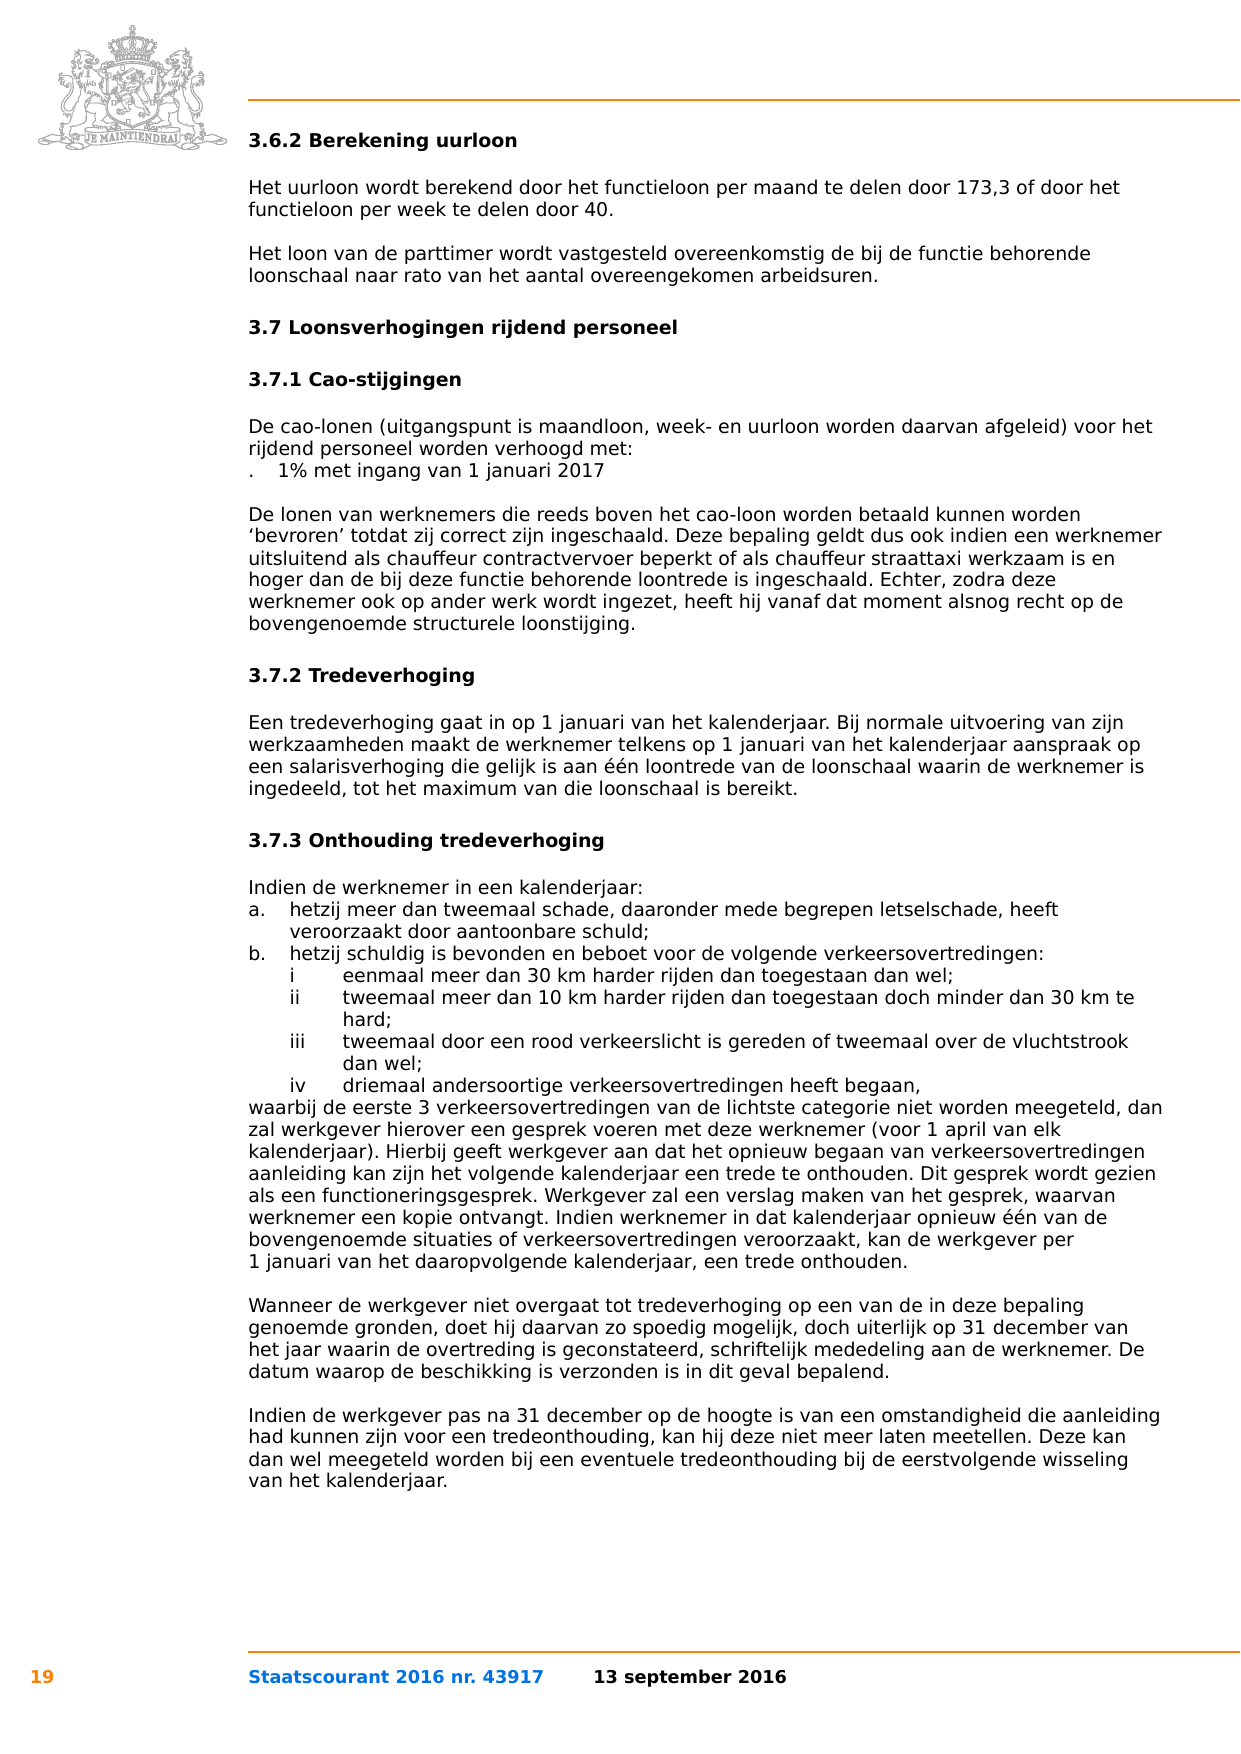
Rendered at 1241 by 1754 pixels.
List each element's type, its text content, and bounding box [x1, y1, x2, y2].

text Het loon van de parttimer wordt vastgesteld overeenkomstig de bij de functie behorende loonschaal naar rato van het aantal overeengekomen arbeidsuren. [248, 243, 1163, 287]
text . 1% met ingang van 1 januari 2017 [248, 459, 1163, 482]
text De cao-lonen (uitgangspunt is maandloon, week- en uurloon worden daarvan afgeleid) voor het rijdend personeel worden verhoogd met: [248, 416, 1163, 459]
subtitle 3.6.2 Berekening uurloon [248, 130, 1163, 152]
text i eenmaal meer dan 30 km harder rijden dan toegestaan dan wel; [289, 965, 1163, 987]
text a. hetzij meer dan tweemaal schade, daaronder mede begrepen letselschade, heeft veroorzaakt door aantoonbare schuld; [248, 899, 1163, 943]
text Indien de werkgever pas na 31 december op de hoogte is van een omstandigheid die aanleiding had kunnen zijn voor een tredeonthouding, kan hij deze niet meer laten meetellen. Deze kan dan wel meegeteld worden bij een eventuele tredeonthouding bij de eerstvolgende wisseling van het kalenderjaar. [248, 1404, 1163, 1492]
text De lonen van werknemers die reeds boven het cao-loon worden betaald kunnen worden ‘bevroren’ totdat zij correct zijn ingeschaald. Deze bepaling geldt dus ook indien een werknemer uitsluitend als chauffeur contractvervoer beperkt of als chauffeur straattaxi werkzaam is en hoger dan de bij deze functie behorende loontrede is ingeschaald. Echter, zodra deze werknemer ook op ander werk wordt ingezet, heeft hij vanaf dat moment alsnog recht op de bovengenoemde structurele loonstijging. [248, 503, 1163, 635]
subtitle 3.7.1 Cao-stijgingen [248, 369, 1163, 391]
text Het uurloon wordt berekend door het functieloon per maand te delen door 173,3 of door het functieloon per week te delen door 40. [248, 177, 1163, 221]
text Een tredeverhoging gaat in op 1 januari van het kalenderjaar. Bij normale uitvoering van zijn werkzaamheden maakt de werknemer telkens op 1 januari van het kalenderjaar aanspraak op een salarisverhoging die gelijk is aan één loontrede van de loonschaal waarin de werknemer is ingedeeld, tot het maximum van die loonschaal is bereikt. [248, 712, 1163, 800]
text b. hetzij schuldig is bevonden en beboet voor de volgende verkeersovertredingen: [248, 943, 1163, 965]
text Indien de werknemer in een kalenderjaar: [248, 877, 1163, 899]
text ii tweemaal meer dan 10 km harder rijden dan toegestaan doch minder dan 30 km te hard; [289, 987, 1163, 1031]
text waarbij de eerste 3 verkeersovertredingen van de lichtste categorie niet worden meegeteld, dan zal werkgever hierover een gesprek voeren met deze werknemer (voor 1 april van elk kalenderjaar). Hierbij geeft werkgever aan dat het opnieuw begaan van verkeersovertredingen aanleiding kan zijn het volgende kalenderjaar een trede te onthouden. Dit gesprek wordt gezien als een functioneringsgesprek. Werkgever zal een verslag maken van het gesprek, waarvan werknemer een kopie ontvangt. Indien werknemer in dat kalenderjaar opnieuw één van de bovengenoemde situaties of verkeersovertredingen veroorzaakt, kan de werkgever per 1 januari van het daaropvolgende kalenderjaar, een trede onthouden. [248, 1097, 1163, 1273]
subtitle 3.7.2 Tredeverhoging [248, 665, 1163, 687]
text iii tweemaal door een rood verkeerslicht is gereden of tweemaal over de vluchtstrook dan wel; [289, 1031, 1163, 1075]
picture [38, 25, 227, 150]
subtitle 3.7.3 Onthouding tredeverhoging [248, 830, 1163, 852]
subtitle 3.7 Loonsverhogingen rijdend personeel [248, 317, 1163, 339]
text iv driemaal andersoortige verkeersovertredingen heeft begaan, [289, 1075, 1163, 1097]
text Wanneer de werkgever niet overgaat tot tredeverhoging op een van de in deze bepaling genoemde gronden, doet hij daarvan zo spoedig mogelijk, doch uiterlijk op 31 december van het jaar waarin de overtreding is geconstateerd, schriftelijk mededeling aan de werknemer. De datum waarop de beschikking is verzonden is in dit geval bepalend. [248, 1295, 1163, 1383]
